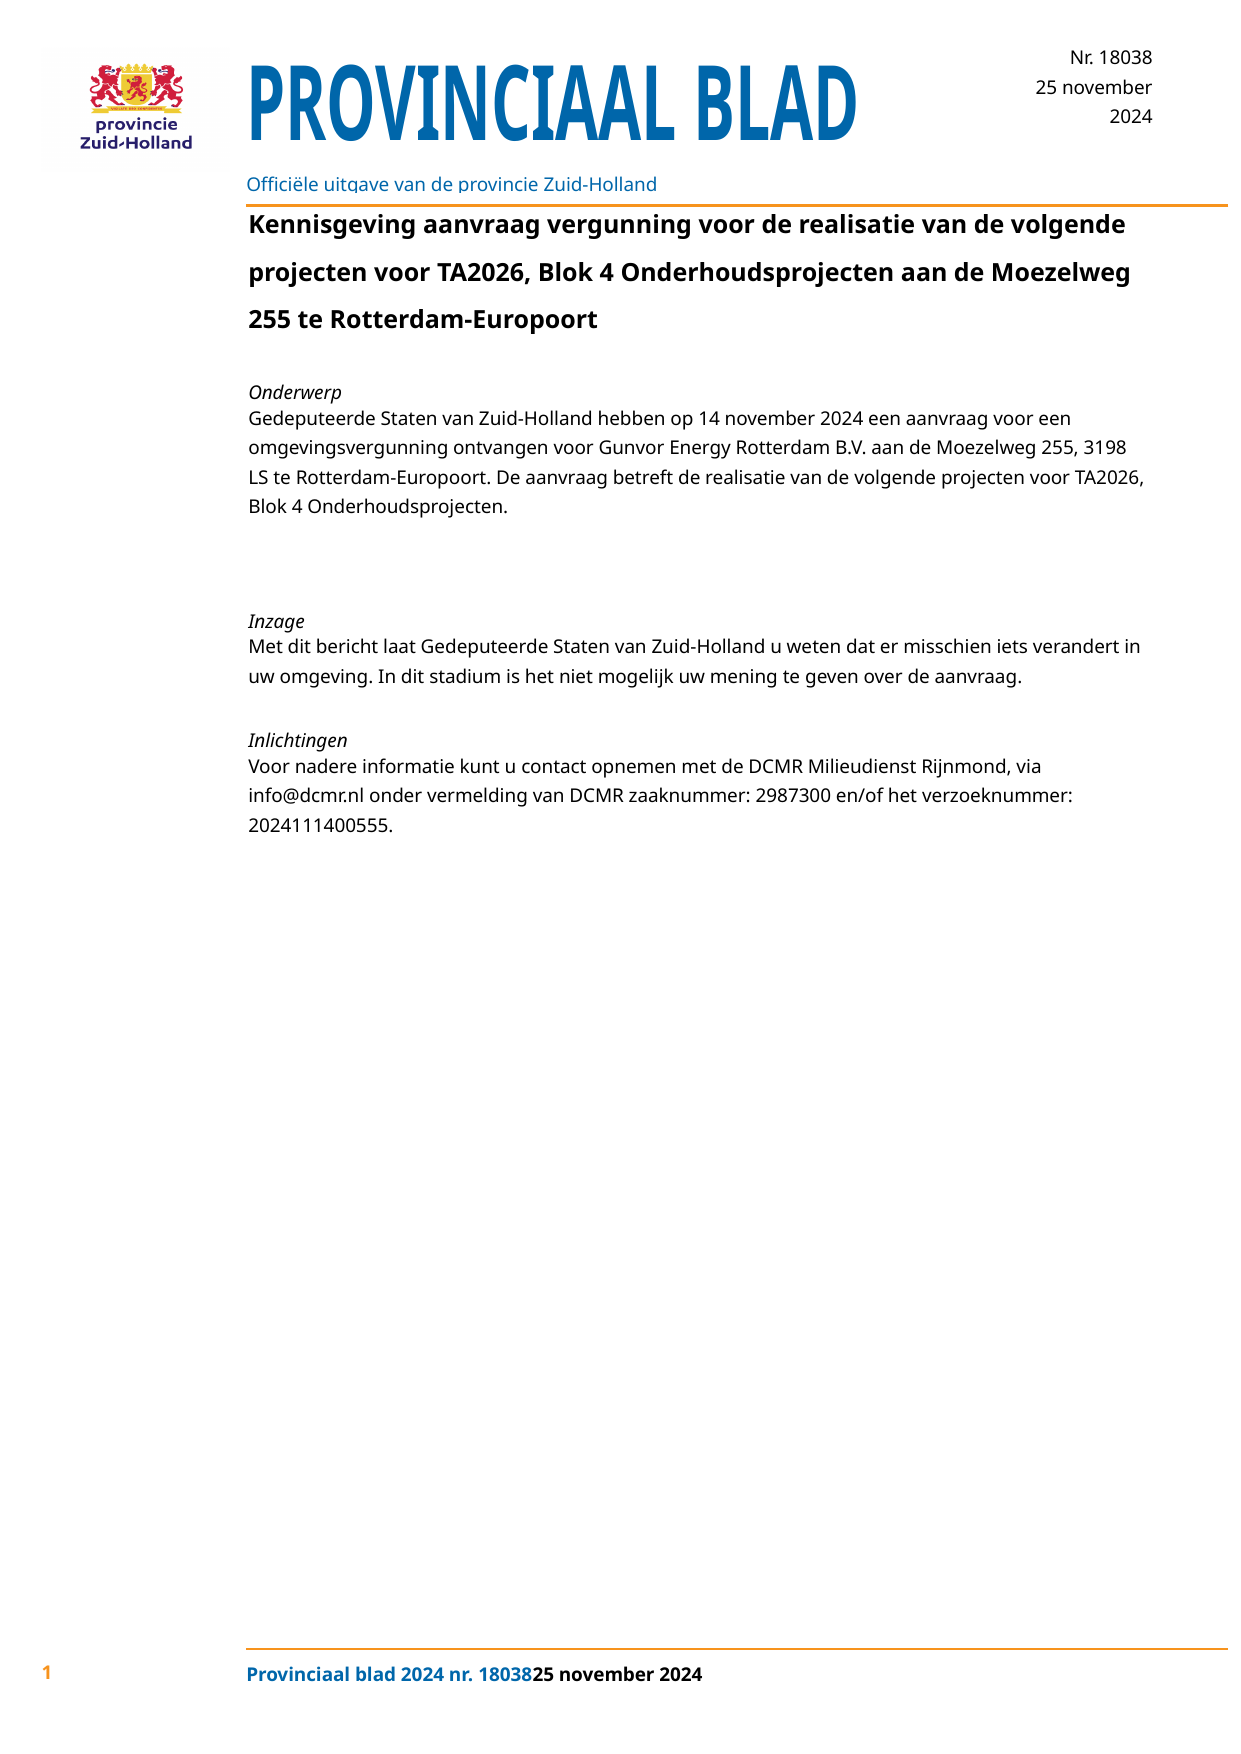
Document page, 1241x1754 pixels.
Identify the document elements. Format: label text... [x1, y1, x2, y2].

text Gedeputeerde Staten van Zuid-Holland hebben op 14 november 2024 een aanvraag voor een omgevingsvergunning ontvangen voor Gunvor Energy Rotterdam B.V. aan de Moezelweg 255, 3198 LS te Rotterdam-Europoort. De aanvraag betreft de realisatie van de volgende projecten voor TA2026, Blok 4 Onderhoudsprojecten. [248, 405, 1152, 519]
picture [41, 47, 231, 172]
text Kennisgeving aanvraag vergunning voor de realisatie van de volgende projecten voor TA2026, Blok 4 Onderhoudsprojecten aan de Moezelweg 255 te Rotterdam-Europoort [248, 207, 1152, 336]
text Met dit bericht laat Gedeputeerde Staten van Zuid-Holland u weten dat er misschien iets verandert in uw omgeving. In dit stadium is het niet mogelijk uw mening te geven over de aanvraag. [248, 634, 1152, 689]
text Inlichtingen [248, 727, 1152, 753]
text Voor nadere informatie kunt u contact opnemen met de DCMR Milieudienst Rijnmond, via info@dcmr.nl onder vermelding van DCMR zaaknummer: 2987300 en/of het verzoeknummer: 2024111400555. [248, 753, 1152, 838]
text Inzage [248, 608, 1152, 634]
text Onderwerp [248, 379, 1152, 405]
